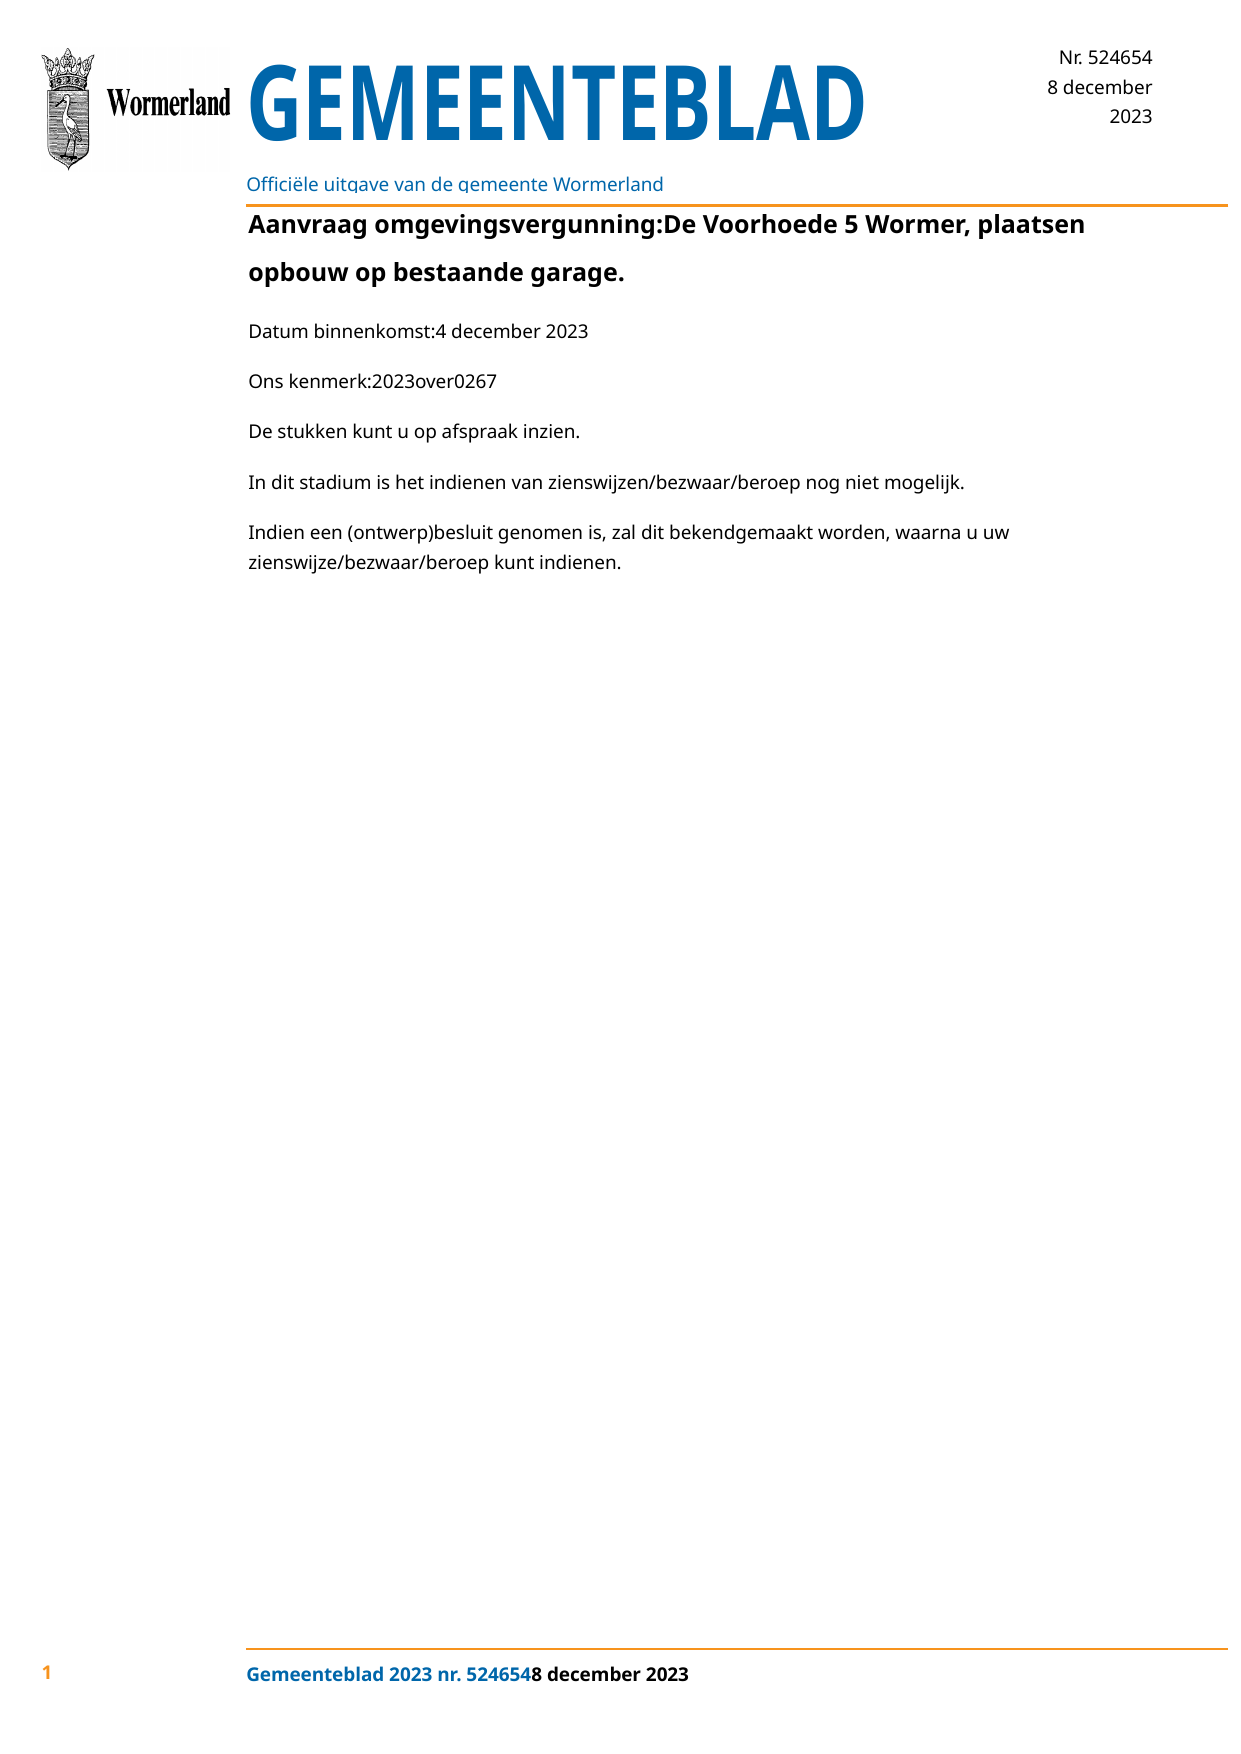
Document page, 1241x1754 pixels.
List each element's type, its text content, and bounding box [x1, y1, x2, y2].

picture [41, 47, 231, 172]
text Aanvraag omgevingsvergunning:De Voorhoede 5 Wormer, plaatsen opbouw op bestaande garage. [248, 207, 1152, 288]
text In dit stadium is het indienen van zienswijzen/bezwaar/beroep nog niet mogelijk. [248, 469, 1152, 495]
text De stukken kunt u op afspraak inzien. [248, 419, 1152, 444]
text Ons kenmerk:2023over0267 [248, 368, 1152, 394]
text Indien een (ontwerp)besluit genomen is, zal dit bekendgemaakt worden, waarna u uw zienswijze/bezwaar/beroep kunt indienen. [248, 519, 1152, 575]
text Datum binnenkomst:4 december 2023 [248, 318, 1152, 344]
